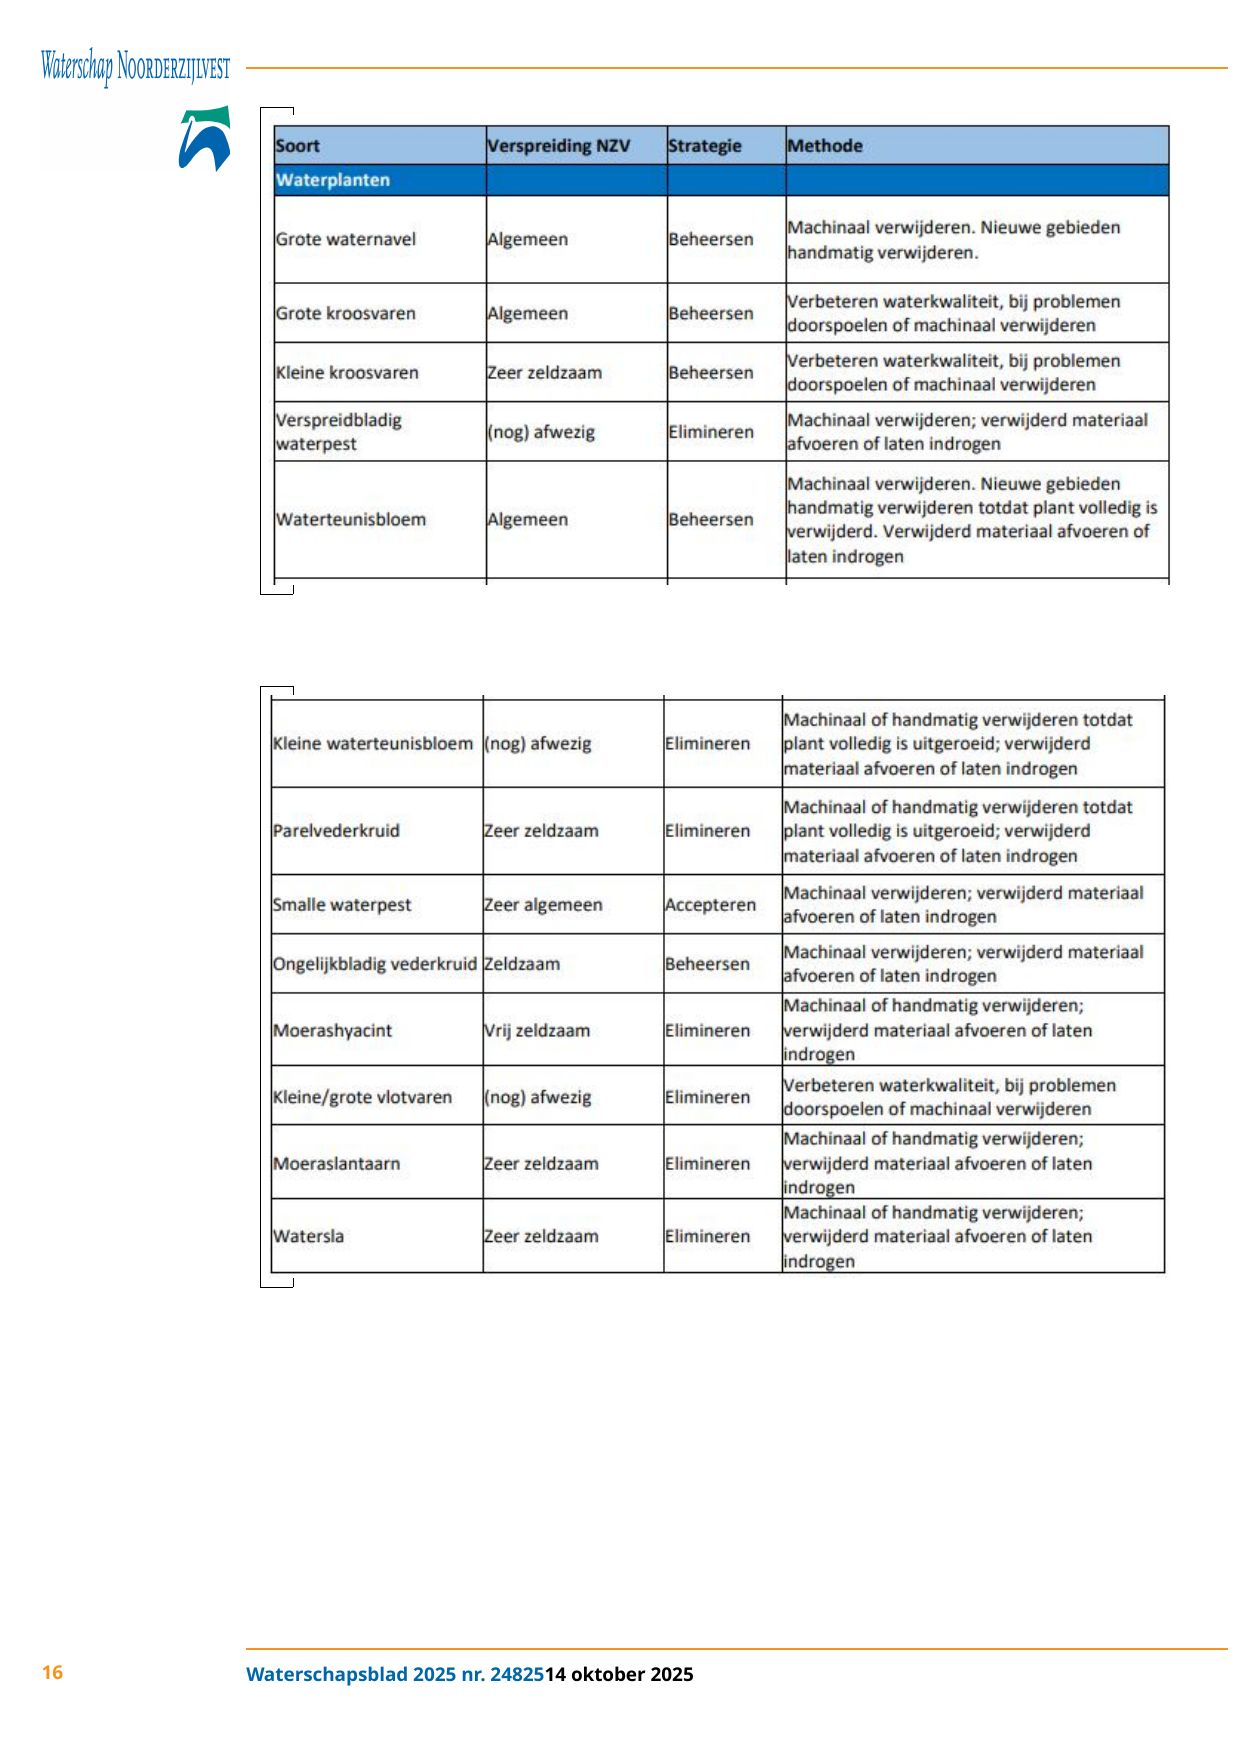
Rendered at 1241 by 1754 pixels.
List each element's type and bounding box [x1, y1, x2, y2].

picture [268, 695, 1173, 1278]
picture [268, 115, 1173, 585]
picture [41, 47, 231, 172]
